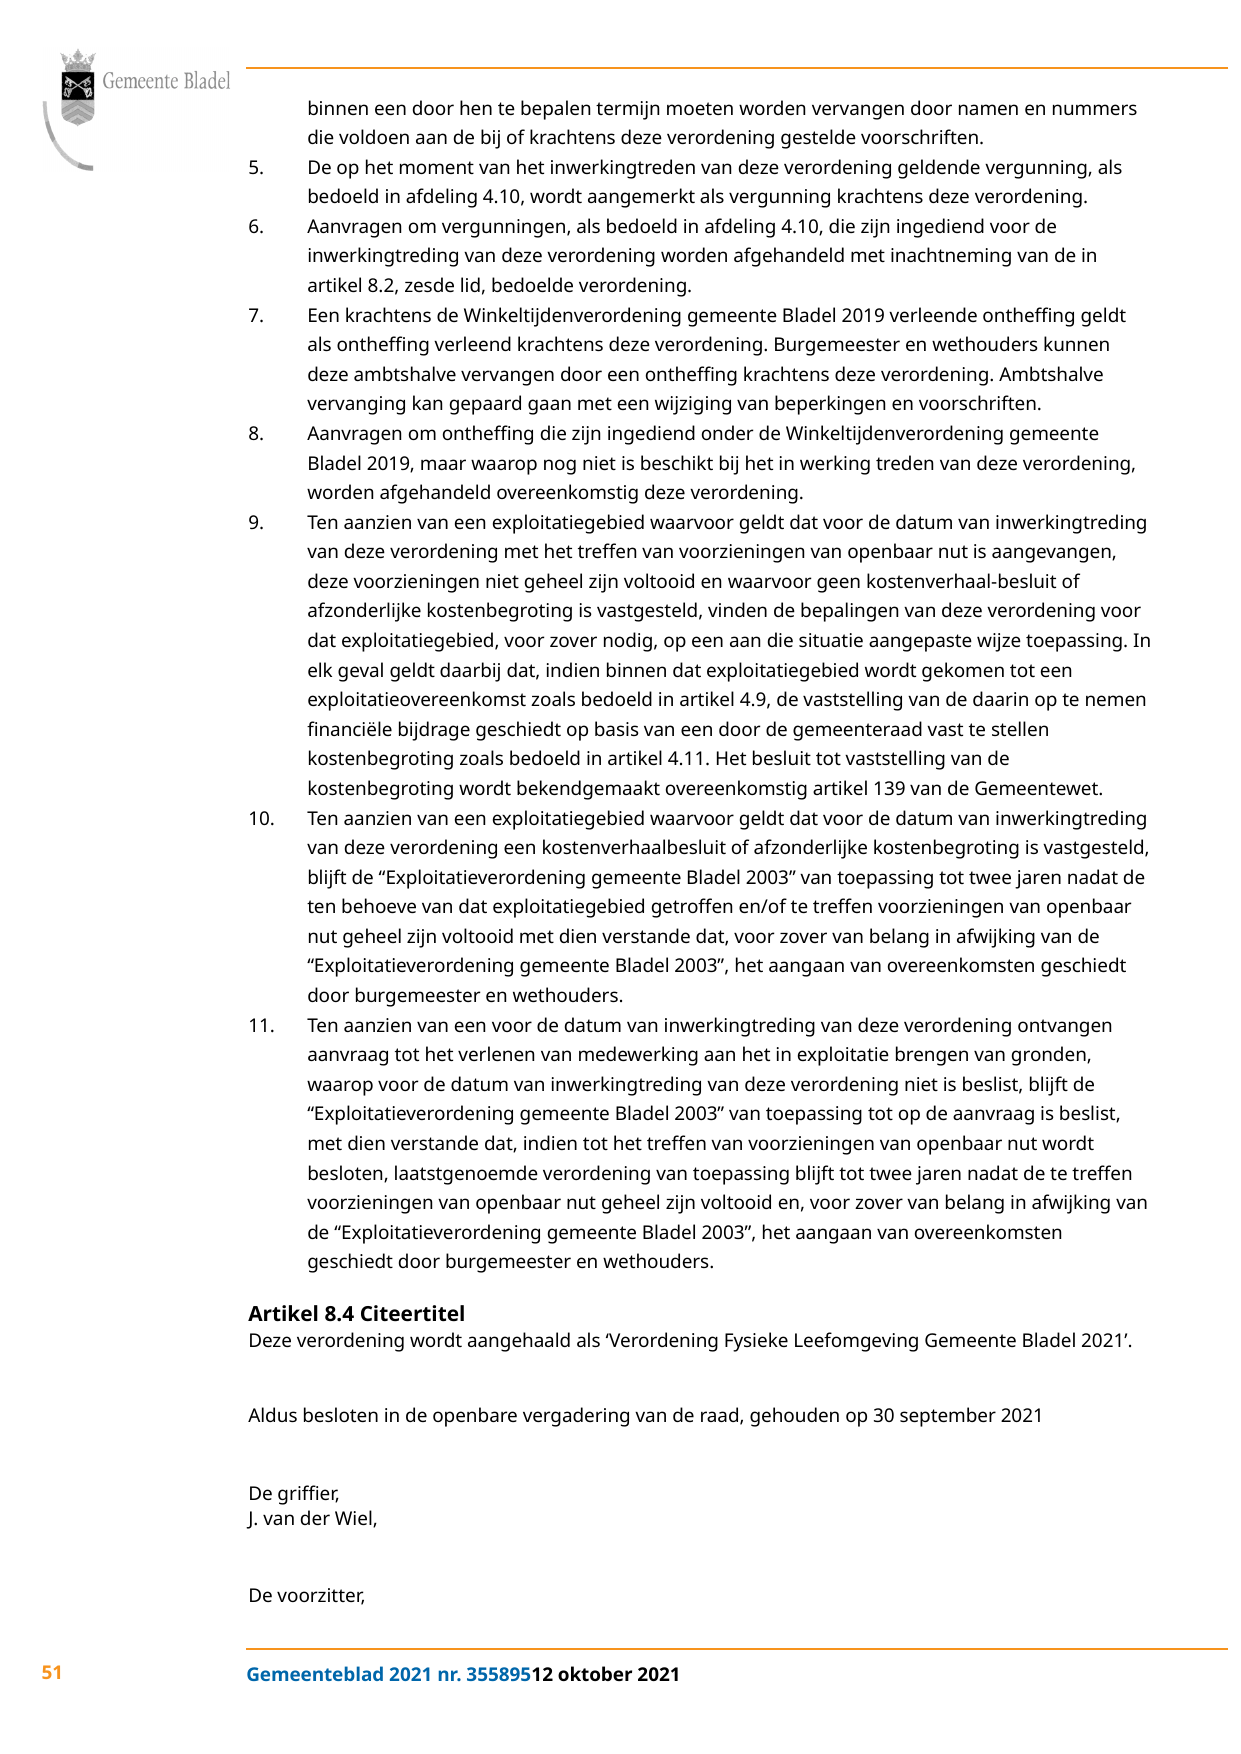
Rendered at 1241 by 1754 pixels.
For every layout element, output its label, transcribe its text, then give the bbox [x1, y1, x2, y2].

list Ten aanzien van een voor de datum van inwerkingtreding van deze verordening ontvangen aanvraag tot het verlenen van medewerking aan het in exploitatie brengen van gronden, waarop voor de datum van inwerkingtreding van deze verordening niet is beslist, blijft de “Exploitatieverordening gemeente Bladel 2003” van toepassing tot op de aanvraag is beslist, met dien verstande dat, indien tot het treffen van voorzieningen van openbaar nut wordt besloten, laatstgenoemde verordening van toepassing blijft tot twee jaren nadat de te treffen voorzieningen van openbaar nut geheel zijn voltooid en, voor zover van belang in afwijking van de “Exploitatieverordening gemeente Bladel 2003”, het aangaan van overeenkomsten geschiedt door burgemeester en wethouders. [248, 1012, 1152, 1274]
list De op het moment van het inwerkingtreden van deze verordening geldende vergunning, als bedoeld in afdeling 4.10, wordt aangemerkt als vergunning krachtens deze verordening. [248, 154, 1152, 209]
list Een krachtens de Winkeltijdenverordening gemeente Bladel 2019 verleende ontheffing geldt als ontheffing verleend krachtens deze verordening. Burgemeester en wethouders kunnen deze ambtshalve vervangen door een ontheffing krachtens deze verordening. Ambtshalve vervanging kan gepaard gaan met een wijziging van beperkingen en voorschriften. [248, 302, 1152, 416]
text De griffier, [248, 1480, 1152, 1506]
text De voorzitter, [248, 1583, 1152, 1608]
list Aanvragen om ontheffing die zijn ingediend onder de Winkeltijdenverordening gemeente Bladel 2019, maar waarop nog niet is beschikt bij het in werking treden van deze verordening, worden afgehandeld overeenkomstig deze verordening. [248, 420, 1152, 505]
text J. van der Wiel, [248, 1506, 1152, 1531]
text Artikel 8.4 Citeertitel [248, 1299, 1152, 1327]
list Aanvragen om vergunningen, als bedoeld in afdeling 4.10, die zijn ingediend voor de inwerkingtreding van deze verordening worden afgehandeld met inachtneming van de in artikel 8.2, zesde lid, bedoelde verordening. [248, 213, 1152, 298]
list Ten aanzien van een exploitatiegebied waarvoor geldt dat voor de datum van inwerkingtreding van deze verordening een kostenverhaalbesluit of afzonderlijke kostenbegroting is vastgesteld, blijft de “Exploitatieverordening gemeente Bladel 2003” van toepassing tot twee jaren nadat de ten behoeve van dat exploitatiegebied getroffen en/of te treffen voorzieningen van openbaar nut geheel zijn voltooid met dien verstande dat, voor zover van belang in afwijking van de “Exploitatieverordening gemeente Bladel 2003”, het aangaan van overeenkomsten geschiedt door burgemeester en wethouders. [248, 805, 1152, 1008]
text Aldus besloten in de openbare vergadering van de raad, gehouden op 30 september 2021 [248, 1403, 1152, 1428]
list binnen een door hen te bepalen termijn moeten worden vervangen door namen en nummers die voldoen aan de bij of krachtens deze verordening gestelde voorschriften. [248, 95, 1152, 150]
picture [41, 47, 231, 172]
text Deze verordening wordt aangehaald als ‘Verordening Fysieke Leefomgeving Gemeente Bladel 2021’. [248, 1327, 1152, 1353]
list Ten aanzien van een exploitatiegebied waarvoor geldt dat voor de datum van inwerkingtreding van deze verordening met het treffen van voorzieningen van openbaar nut is aangevangen, deze voorzieningen niet geheel zijn voltooid en waarvoor geen kostenverhaal-besluit of afzonderlijke kostenbegroting is vastgesteld, vinden de bepalingen van deze verordening voor dat exploitatiegebied, voor zover nodig, op een aan die situatie aangepaste wijze toepassing. In elk geval geldt daarbij dat, indien binnen dat exploitatiegebied wordt gekomen tot een exploitatieovereenkomst zoals bedoeld in artikel 4.9, de vaststelling van de daarin op te nemen financiële bijdrage geschiedt op basis van een door de gemeenteraad vast te stellen kostenbegroting zoals bedoeld in artikel 4.11. Het besluit tot vaststelling van de kostenbegroting wordt bekendgemaakt overeenkomstig artikel 139 van de Gemeentewet. [248, 509, 1152, 801]
